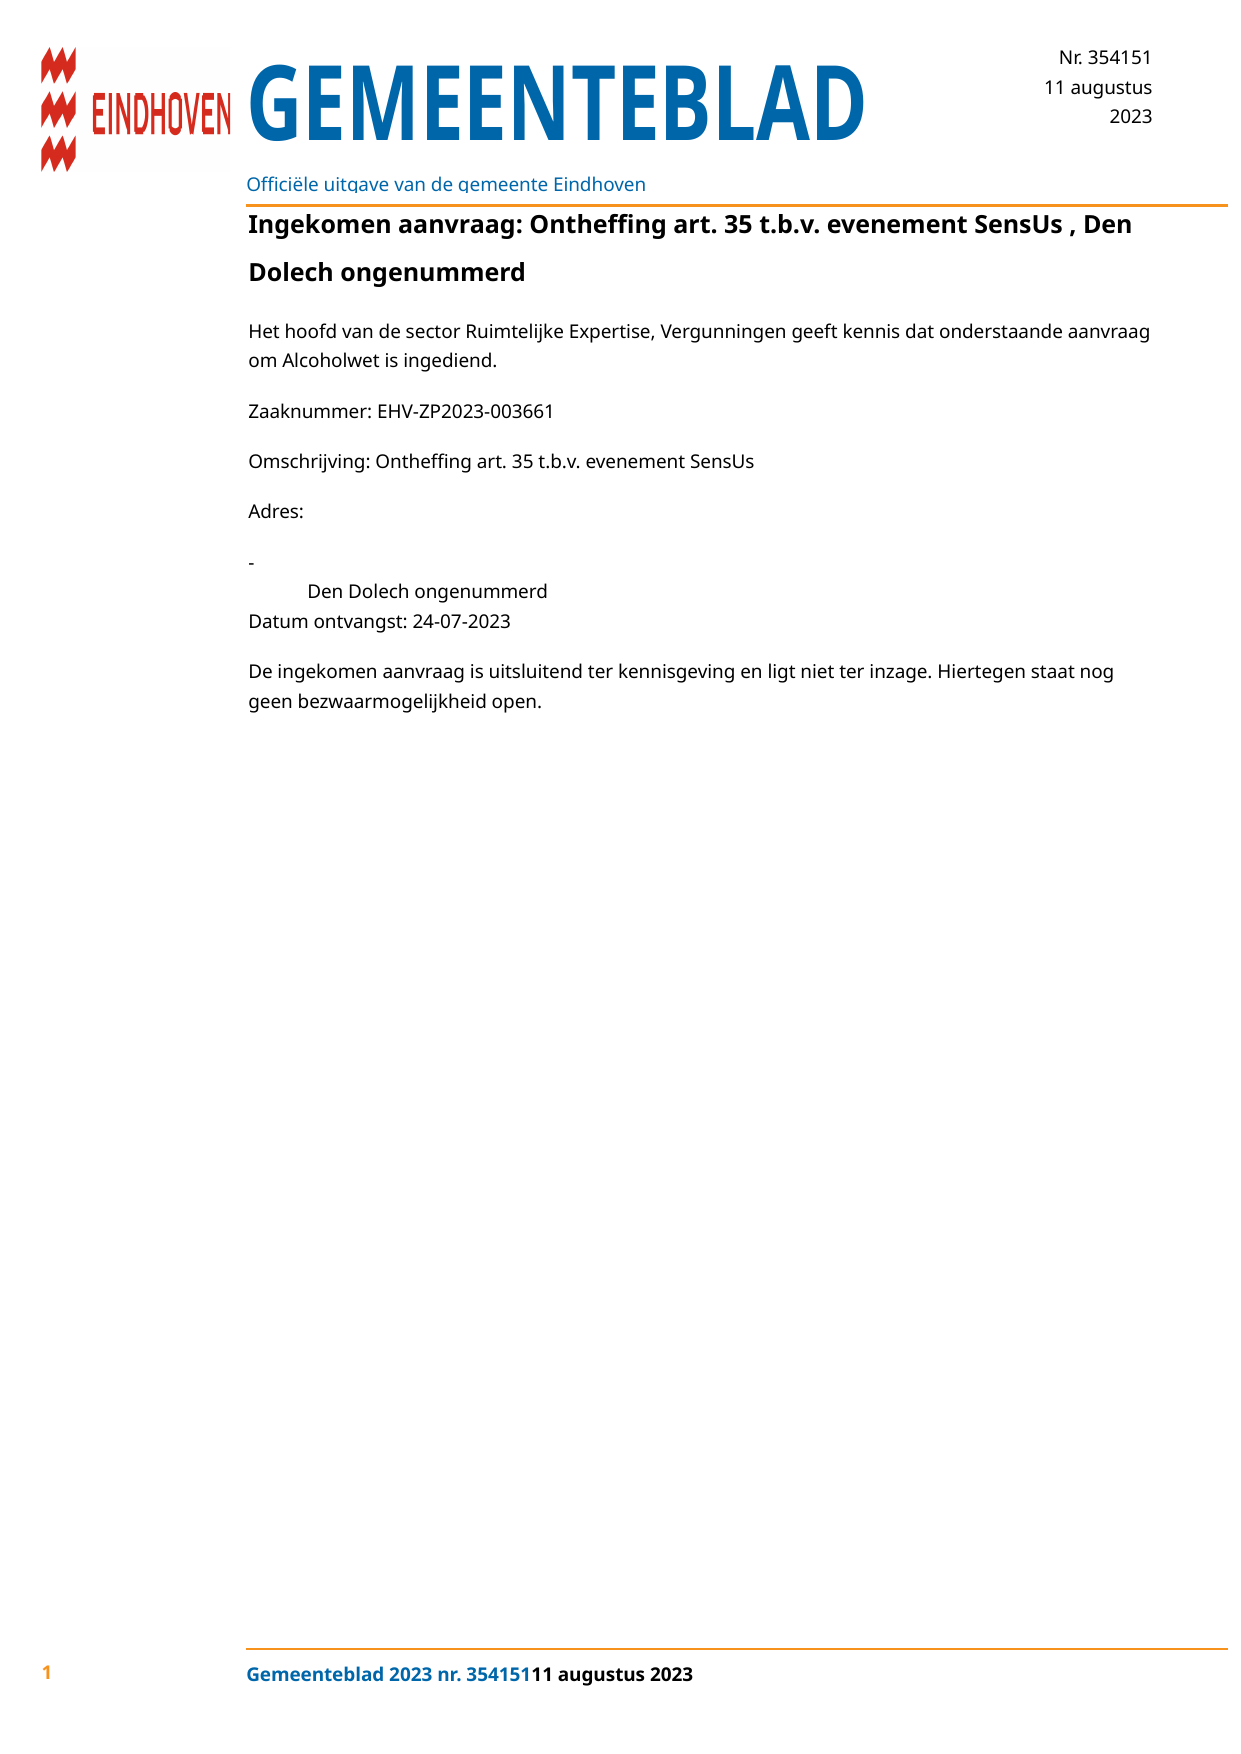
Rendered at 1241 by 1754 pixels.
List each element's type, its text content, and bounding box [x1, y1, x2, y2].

picture [41, 47, 231, 172]
text Adres: [248, 499, 1152, 524]
list Den Dolech ongenummerd [248, 579, 1152, 604]
text Zaaknummer: EHV-ZP2023-003661 [248, 398, 1152, 424]
text Ingekomen aanvraag: Ontheffing art. 35 t.b.v. evenement SensUs , Den Dolech ongenummerd [248, 207, 1152, 288]
text De ingekomen aanvraag is uitsluitend ter kennisgeving en ligt niet ter inzage. Hiertegen staat nog geen bezwaarmogelijkheid open. [248, 659, 1152, 714]
text Datum ontvangst: 24-07-2023 [248, 608, 1152, 634]
text Omschrijving: Ontheffing art. 35 t.b.v. evenement SensUs [248, 448, 1152, 474]
text Het hoofd van de sector Ruimtelijke Expertise, Vergunningen geeft kennis dat onderstaande aanvraag om Alcoholwet is ingediend. [248, 318, 1152, 373]
